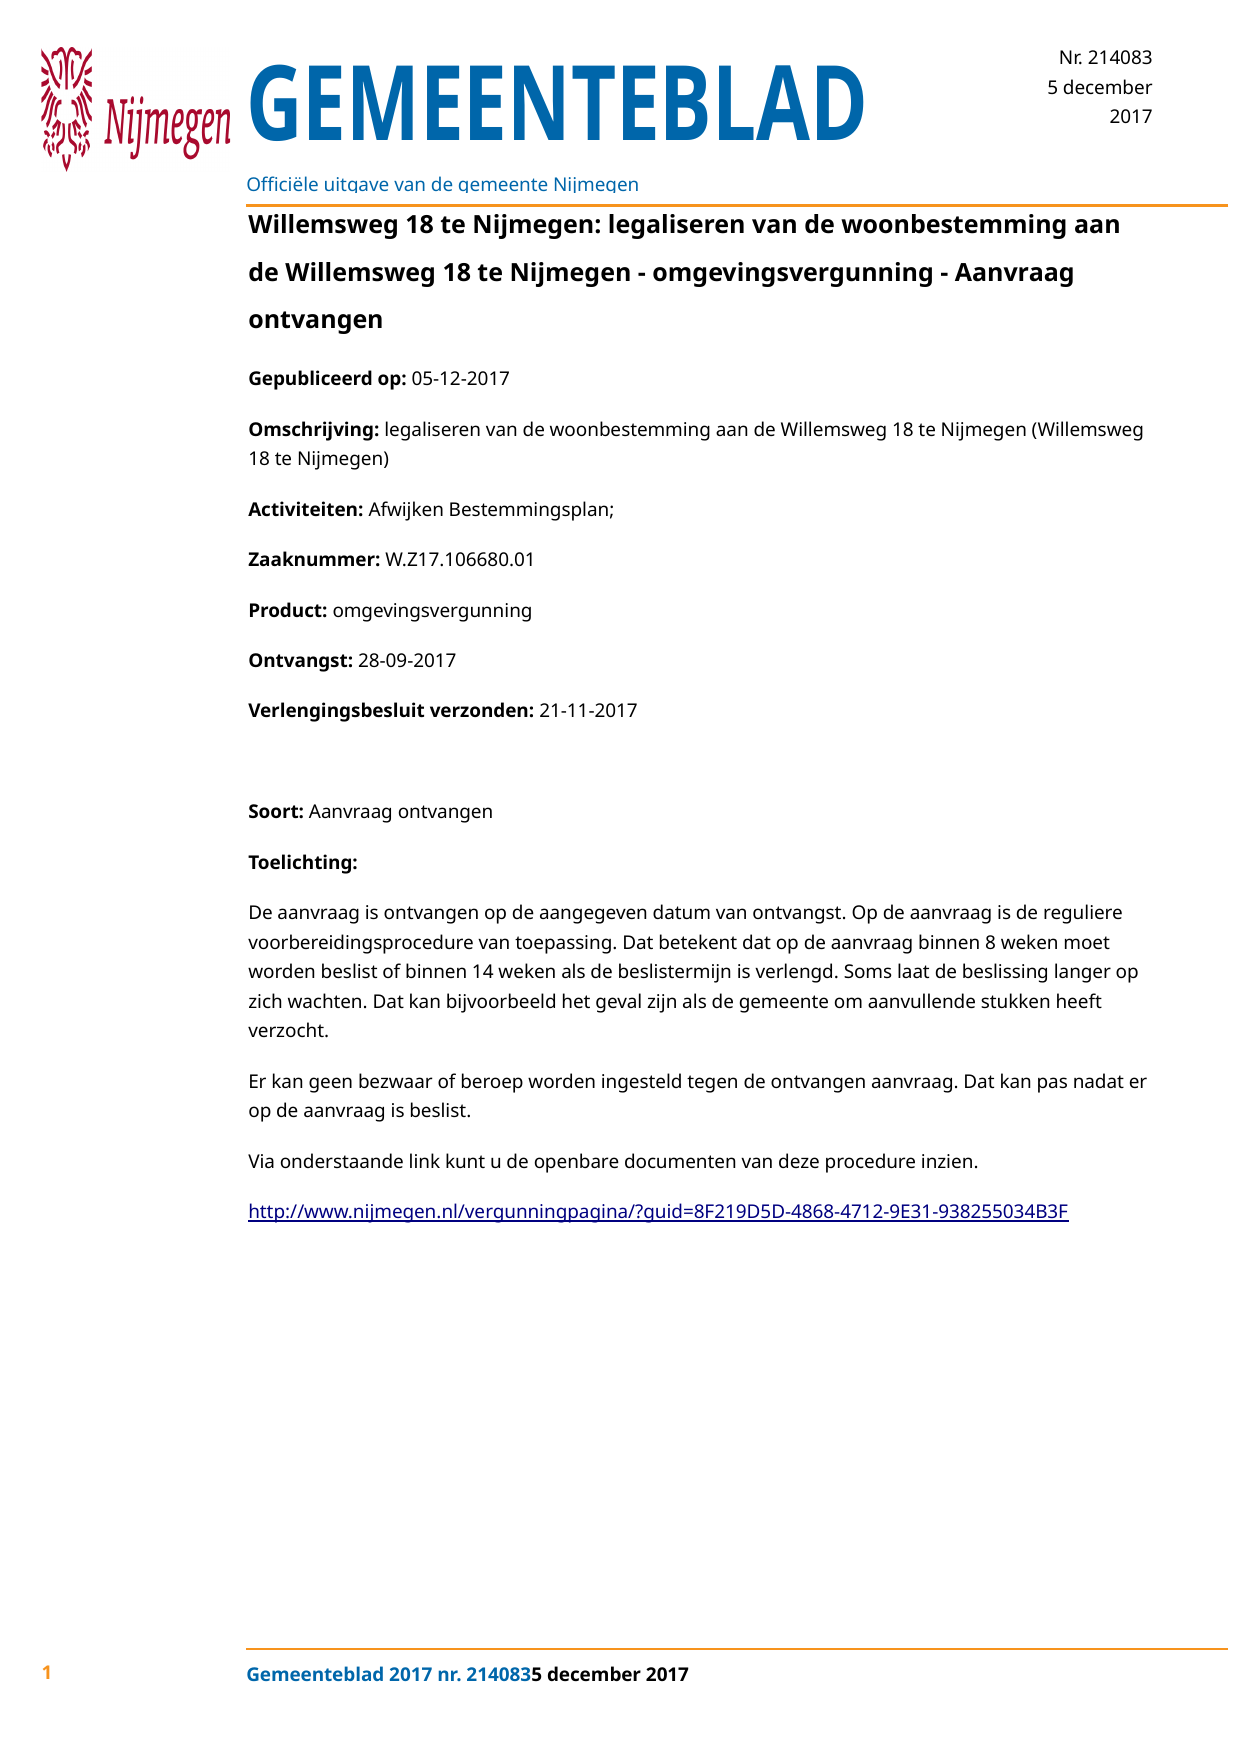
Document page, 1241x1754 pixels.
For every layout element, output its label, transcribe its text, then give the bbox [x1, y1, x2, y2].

text Via onderstaande link kunt u de openbare documenten van deze procedure inzien. [248, 1148, 1152, 1174]
text Ontvangst: 28-09-2017 [248, 647, 1152, 673]
text Soort: Aanvraag ontvangen [248, 798, 1152, 824]
text Willemsweg 18 te Nijmegen: legaliseren van de woonbestemming aan de Willemsweg 18 te Nijmegen - omgevingsvergunning - Aanvraag ontvangen [248, 207, 1152, 336]
text De aanvraag is ontvangen op de aangegeven datum van ontvangst. Op de aanvraag is de reguliere voorbereidingsprocedure van toepassing. Dat betekent dat op de aanvraag binnen 8 weken moet worden beslist of binnen 14 weken als de beslistermijn is verlengd. Soms laat de beslissing langer op zich wachten. Dat kan bijvoorbeeld het geval zijn als de gemeente om aanvullende stukken heeft verzocht. [248, 899, 1152, 1043]
text Product: omgevingsvergunning [248, 597, 1152, 622]
text Verlengingsbesluit verzonden: 21-11-2017 [248, 698, 1152, 723]
text Zaaknummer: W.Z17.106680.01 [248, 546, 1152, 572]
text http://www.nijmegen.nl/vergunningpagina/?guid=8F219D5D-4868-4712-9E31-938255034B3F [248, 1198, 1152, 1224]
text Er kan geen bezwaar of beroep worden ingesteld tegen de ontvangen aanvraag. Dat kan pas nadat er op de aanvraag is beslist. [248, 1068, 1152, 1123]
text Activiteiten: Afwijken Bestemmingsplan; [248, 496, 1152, 522]
text Gepubliceerd op: 05-12-2017 [248, 366, 1152, 391]
text Omschrijving: legaliseren van de woonbestemming aan de Willemsweg 18 te Nijmegen (Willemsweg 18 te Nijmegen) [248, 416, 1152, 471]
text Toelichting: [248, 849, 1152, 874]
picture [41, 47, 231, 172]
